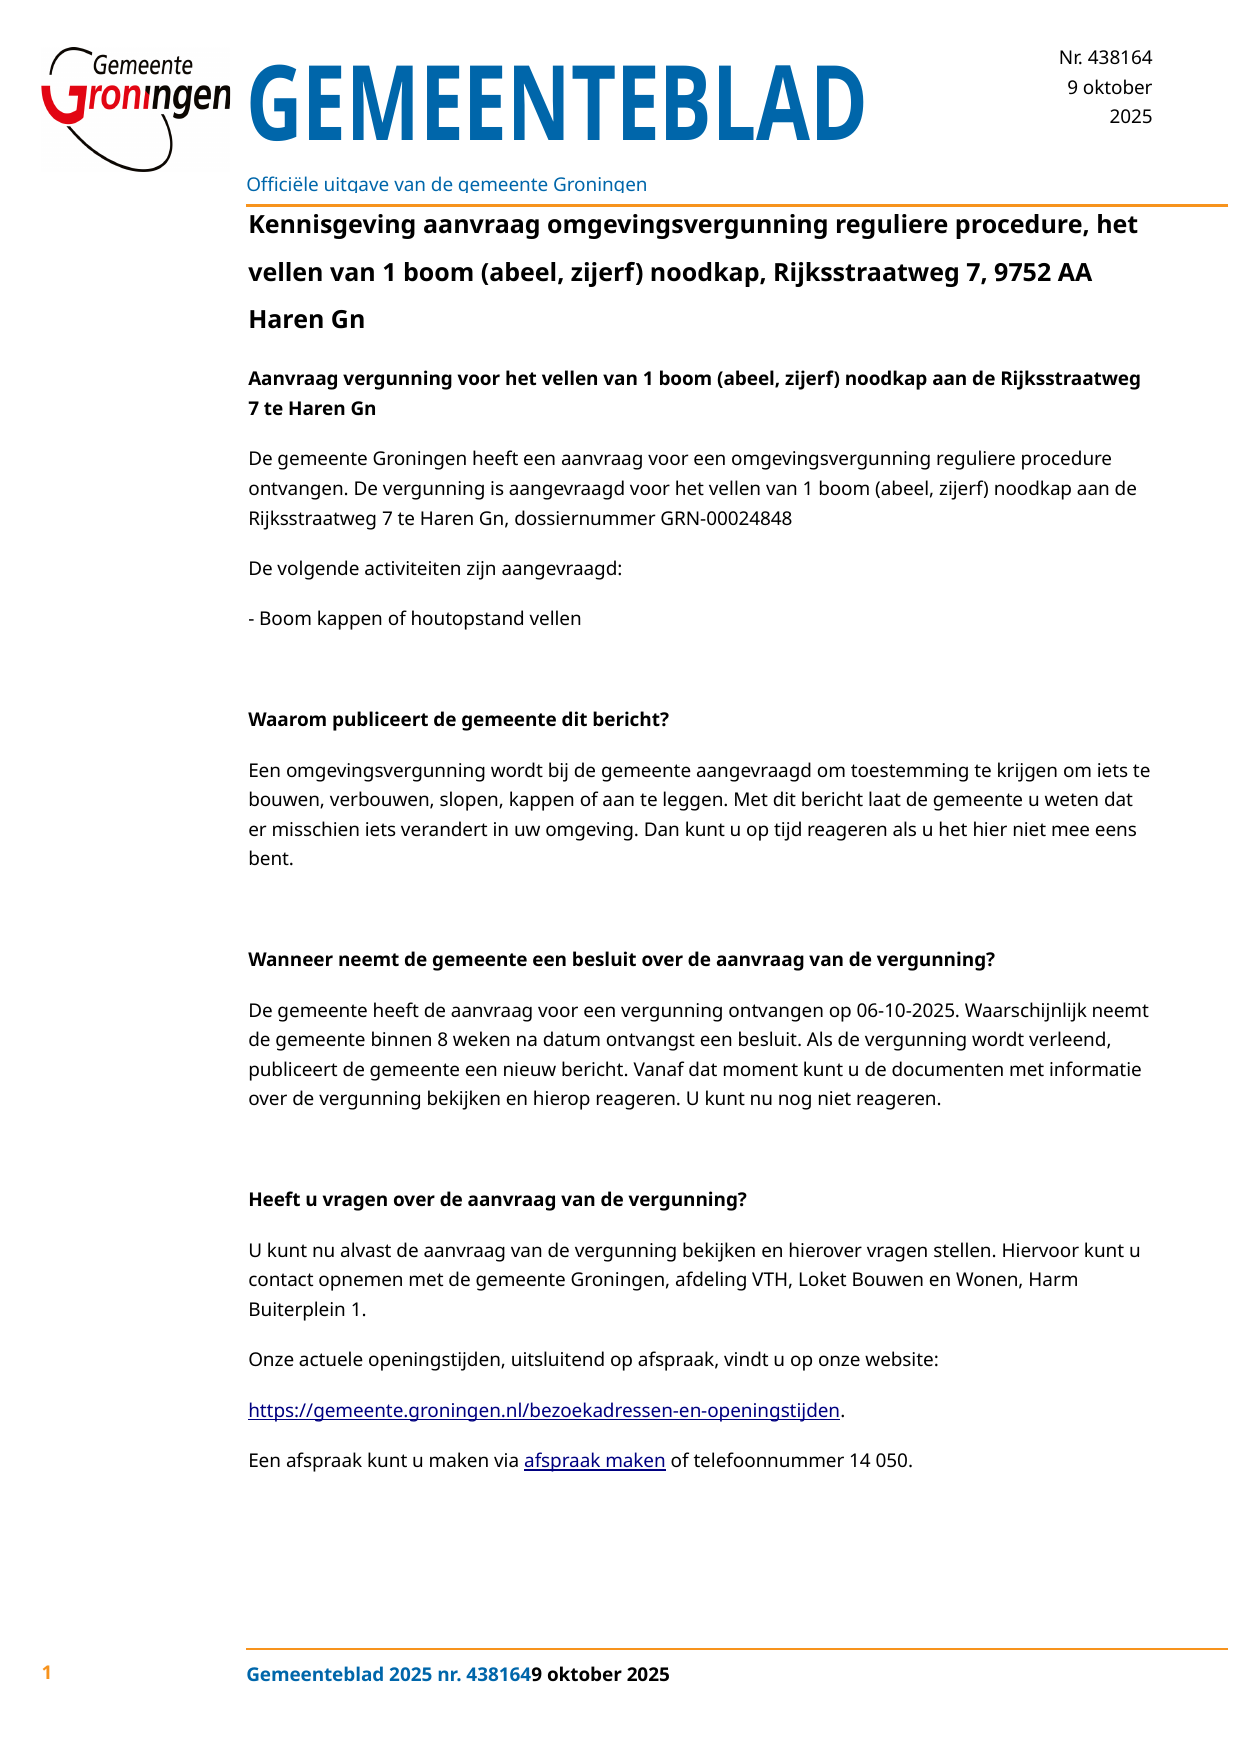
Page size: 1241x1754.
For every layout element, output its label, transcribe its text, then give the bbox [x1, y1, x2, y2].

text Onze actuele openingstijden, uitsluitend op afspraak, vindt u op onze website: [248, 1346, 1152, 1372]
picture [41, 47, 231, 172]
text Waarom publiceert de gemeente dit bericht? [248, 706, 1152, 732]
text Een afspraak kunt u maken via afspraak maken of telefoonnummer 14 050. [248, 1447, 1152, 1473]
text Aanvraag vergunning voor het vellen van 1 boom (abeel, zijerf) noodkap aan de Rijksstraatweg 7 te Haren Gn [248, 366, 1152, 421]
text - Boom kappen of houtopstand vellen [248, 606, 1152, 631]
text De gemeente heeft de aanvraag voor een vergunning ontvangen op 06-10-2025. Waarschijnlijk neemt de gemeente binnen 8 weken na datum ontvangst een besluit. Als de vergunning wordt verleend, publiceert de gemeente een nieuw bericht. Vanaf dat moment kunt u de documenten met informatie over de vergunning bekijken en hierop reageren. U kunt nu nog niet reageren. [248, 997, 1152, 1111]
text https://gemeente.groningen.nl/bezoekadressen-en-openingstijden. [248, 1397, 1152, 1422]
text U kunt nu alvast de aanvraag van de vergunning bekijken en hierover vragen stellen. Hiervoor kunt u contact opnemen met de gemeente Groningen, afdeling VTH, Loket Bouwen en Wonen, Harm Buiterplein 1. [248, 1237, 1152, 1322]
text Wanneer neemt de gemeente een besluit over de aanvraag van de vergunning? [248, 946, 1152, 972]
text Een omgevingsvergunning wordt bij de gemeente aangevraagd om toestemming te krijgen om iets te bouwen, verbouwen, slopen, kappen of aan te leggen. Met dit bericht laat de gemeente u weten dat er misschien iets verandert in uw omgeving. Dan kunt u op tijd reageren als u het hier niet mee eens bent. [248, 757, 1152, 871]
text Kennisgeving aanvraag omgevingsvergunning reguliere procedure, het vellen van 1 boom (abeel, zijerf) noodkap, Rijksstraatweg 7, 9752 AA Haren Gn [248, 207, 1152, 336]
text De volgende activiteiten zijn aangevraagd: [248, 555, 1152, 581]
text Heeft u vragen over de aanvraag van de vergunning? [248, 1186, 1152, 1212]
text De gemeente Groningen heeft een aanvraag voor een omgevingsvergunning reguliere procedure ontvangen. De vergunning is aangevraagd voor het vellen van 1 boom (abeel, zijerf) noodkap aan de Rijksstraatweg 7 te Haren Gn, dossiernummer GRN-00024848 [248, 446, 1152, 530]
